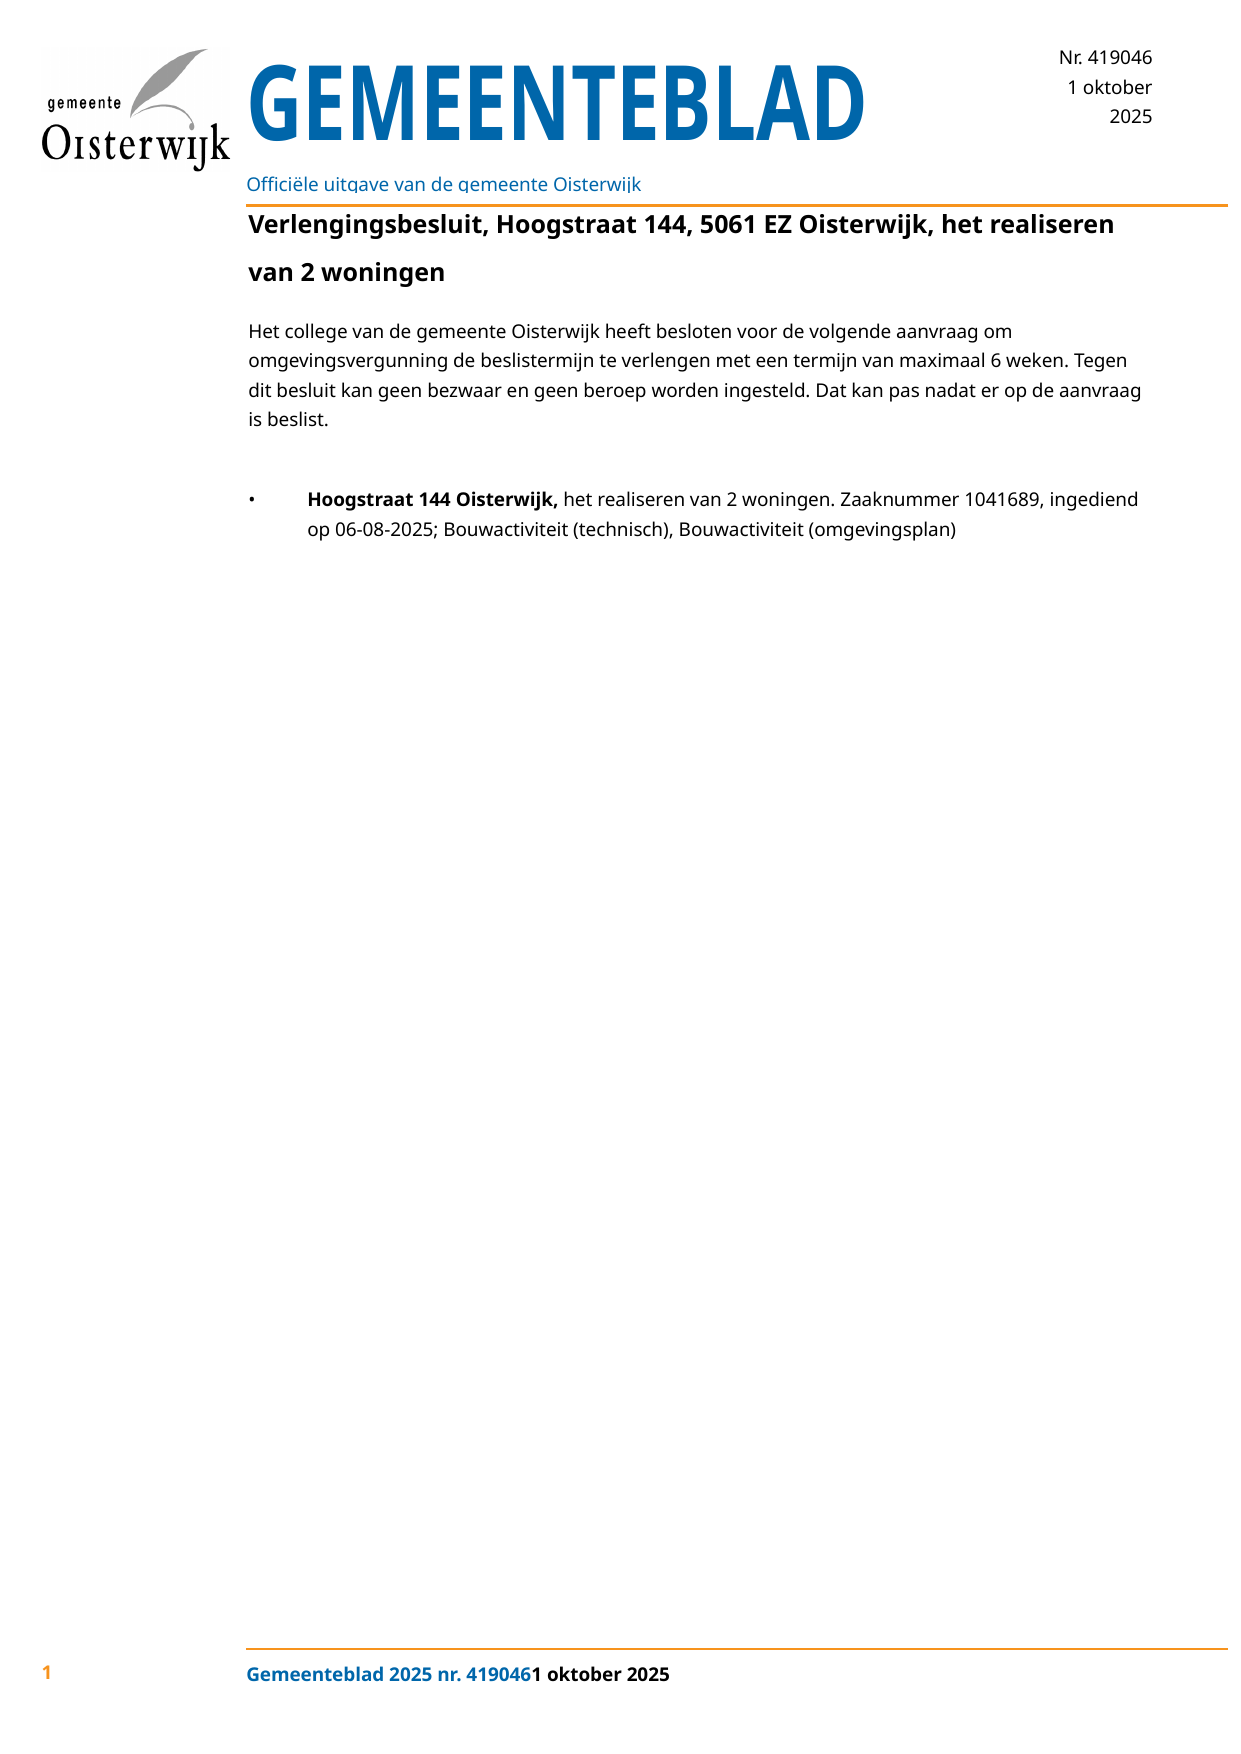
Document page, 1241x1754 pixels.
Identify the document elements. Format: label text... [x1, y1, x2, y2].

list Hoogstraat 144 Oisterwijk, het realiseren van 2 woningen. Zaaknummer 1041689, ingediend op 06-08-2025; Bouwactiviteit (technisch), Bouwactiviteit (omgevingsplan) [248, 487, 1152, 542]
text Verlengingsbesluit, Hoogstraat 144, 5061 EZ Oisterwijk, het realiseren van 2 woningen [248, 207, 1152, 288]
text Het college van de gemeente Oisterwijk heeft besloten voor de volgende aanvraag om omgevingsvergunning de beslistermijn te verlengen met een termijn van maximaal 6 weken. Tegen dit besluit kan geen bezwaar en geen beroep worden ingesteld. Dat kan pas nadat er op de aanvraag is beslist. [248, 318, 1152, 432]
picture [41, 47, 231, 172]
